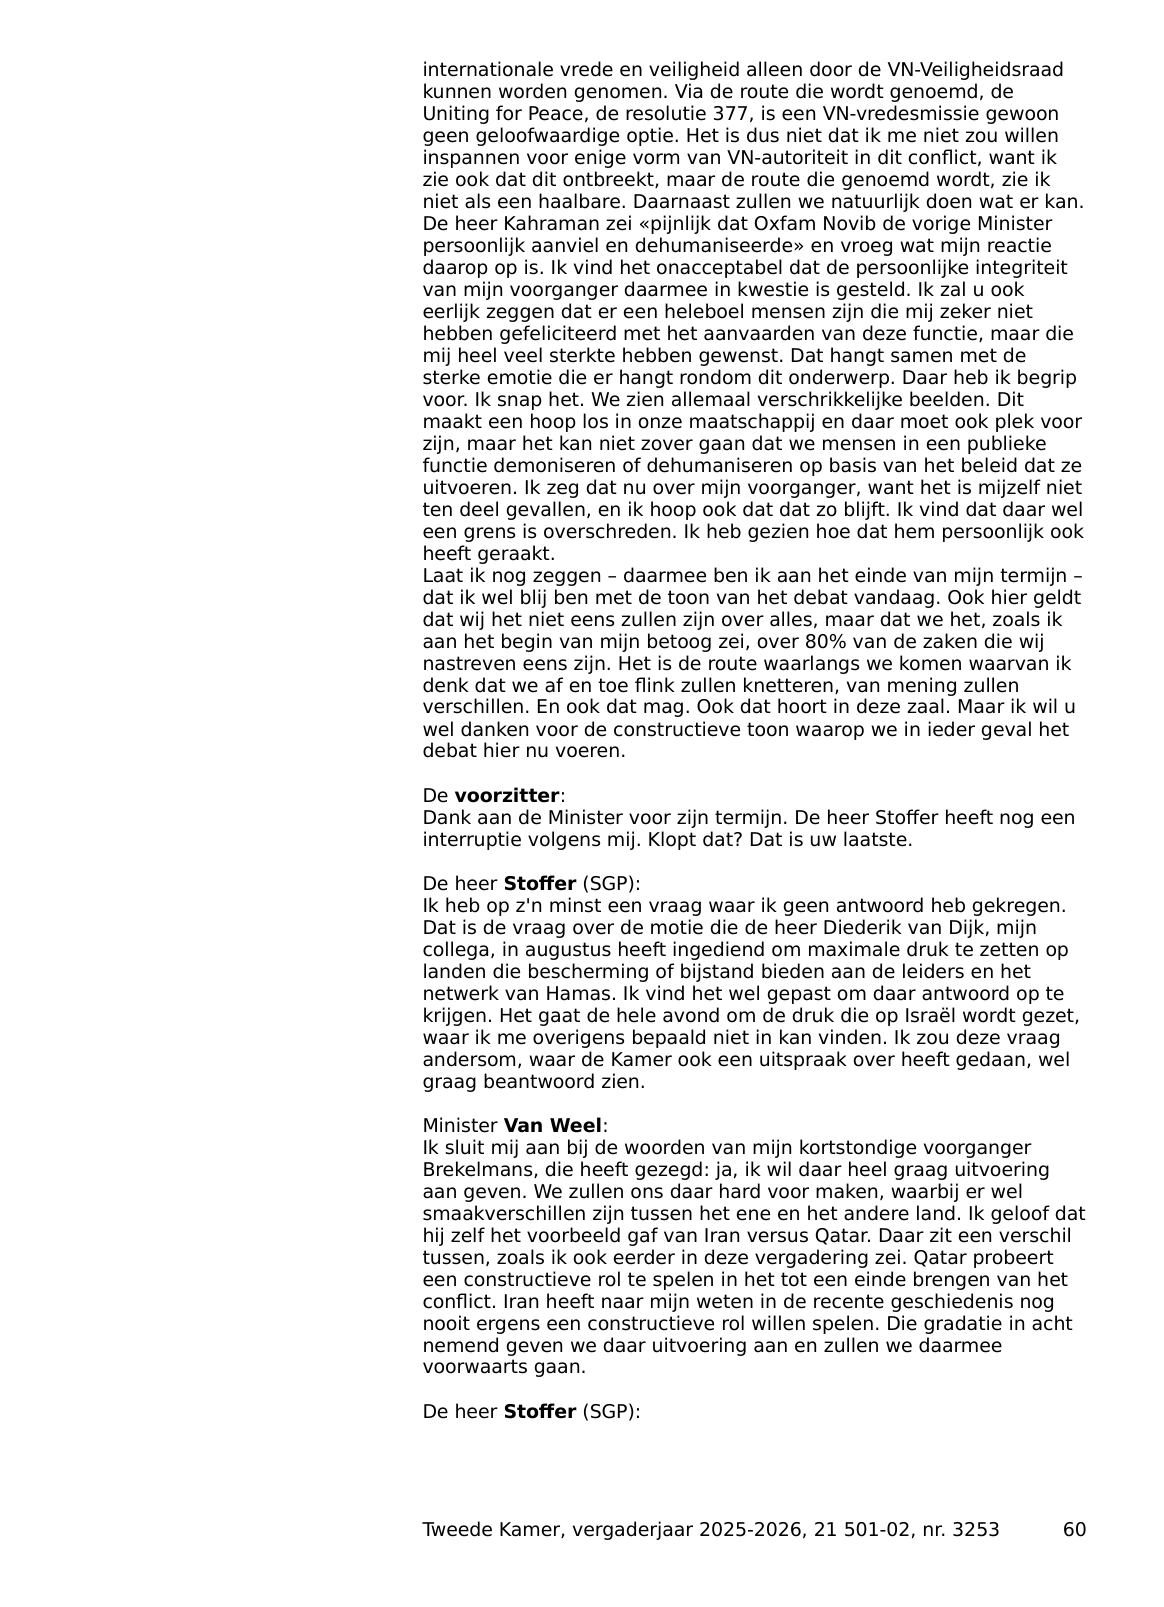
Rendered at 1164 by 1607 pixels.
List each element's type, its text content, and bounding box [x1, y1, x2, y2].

text De heer Stoffer (SGP): [422, 873, 1087, 895]
text Minister Van Weel: [422, 1115, 1087, 1137]
text De heer Stoffer (SGP): [422, 1401, 1087, 1423]
text De voorzitter: [422, 784, 1087, 807]
text Laat ik nog zeggen – daarmee ben ik aan het einde van mijn termijn – dat ik wel blij ben met de toon van het debat vandaag. Ook hier geldt dat wij het niet eens zullen zijn over alles, maar dat we het, zoals ik aan het begin van mijn betoog zei, over 80% van de zaken die wij nastreven eens zijn. Het is de route waarlangs we komen waarvan ik denk dat we af en toe flink zullen knetteren, van mening zullen verschillen. En ook dat mag. Ook dat hoort in deze zaal. Maar ik wil u wel danken voor de constructieve toon waarop we in ieder geval het debat hier nu voeren. [422, 564, 1087, 762]
text internationale vrede en veiligheid alleen door de VN-Veiligheidsraad kunnen worden genomen. Via de route die wordt genoemd, de Uniting for Peace, de resolutie 377, is een VN-vredesmissie gewoon geen geloofwaardige optie. Het is dus niet dat ik me niet zou willen inspannen voor enige vorm van VN-autoriteit in dit conflict, want ik zie ook dat dit ontbreekt, maar de route die genoemd wordt, zie ik niet als een haalbare. Daarnaast zullen we natuurlijk doen wat er kan. [422, 59, 1087, 213]
text Ik heb op z'n minst een vraag waar ik geen antwoord heb gekregen. Dat is de vraag over de motie die de heer Diederik van Dijk, mijn collega, in augustus heeft ingediend om maximale druk te zetten op landen die bescherming of bijstand bieden aan de leiders en het netwerk van Hamas. Ik vind het wel gepast om daar antwoord op te krijgen. Het gaat de hele avond om de druk die op Israël wordt gezet, waar ik me overigens bepaald niet in kan vinden. Ik zou deze vraag andersom, waar de Kamer ook een uitspraak over heeft gedaan, wel graag beantwoord zien. [422, 895, 1087, 1092]
text Ik sluit mij aan bij de woorden van mijn kortstondige voorganger Brekelmans, die heeft gezegd: ja, ik wil daar heel graag uitvoering aan geven. We zullen ons daar hard voor maken, waarbij er wel smaakverschillen zijn tussen het ene en het andere land. Ik geloof dat hij zelf het voorbeeld gaf van Iran versus Qatar. Daar zit een verschil tussen, zoals ik ook eerder in deze vergadering zei. Qatar probeert een constructieve rol te spelen in het tot een einde brengen van het conflict. Iran heeft naar mijn weten in de recente geschiedenis nog nooit ergens een constructieve rol willen spelen. Die gradatie in acht nemend geven we daar uitvoering aan en zullen we daarmee voorwaarts gaan. [422, 1137, 1087, 1378]
text De heer Kahraman zei «pijnlijk dat Oxfam Novib de vorige Minister persoonlijk aanviel en dehumaniseerde» en vroeg wat mijn reactie daarop op is. Ik vind het onacceptabel dat de persoonlijke integriteit van mijn voorganger daarmee in kwestie is gesteld. Ik zal u ook eerlijk zeggen dat er een heleboel mensen zijn die mij zeker niet hebben gefeliciteerd met het aanvaarden van deze functie, maar die mij heel veel sterkte hebben gewenst. Dat hangt samen met de sterke emotie die er hangt rondom dit onderwerp. Daar heb ik begrip voor. Ik snap het. We zien allemaal verschrikkelijke beelden. Dit maakt een hoop los in onze maatschappij en daar moet ook plek voor zijn, maar het kan niet zover gaan dat we mensen in een publieke functie demoniseren of dehumaniseren op basis van het beleid dat ze uitvoeren. Ik zeg dat nu over mijn voorganger, want het is mijzelf niet ten deel gevallen, en ik hoop ook dat dat zo blijft. Ik vind dat daar wel een grens is overschreden. Ik heb gezien hoe dat hem persoonlijk ook heeft geraakt. [422, 213, 1087, 564]
text Dank aan de Minister voor zijn termijn. De heer Stoffer heeft nog een interruptie volgens mij. Klopt dat? Dat is uw laatste. [422, 807, 1087, 851]
